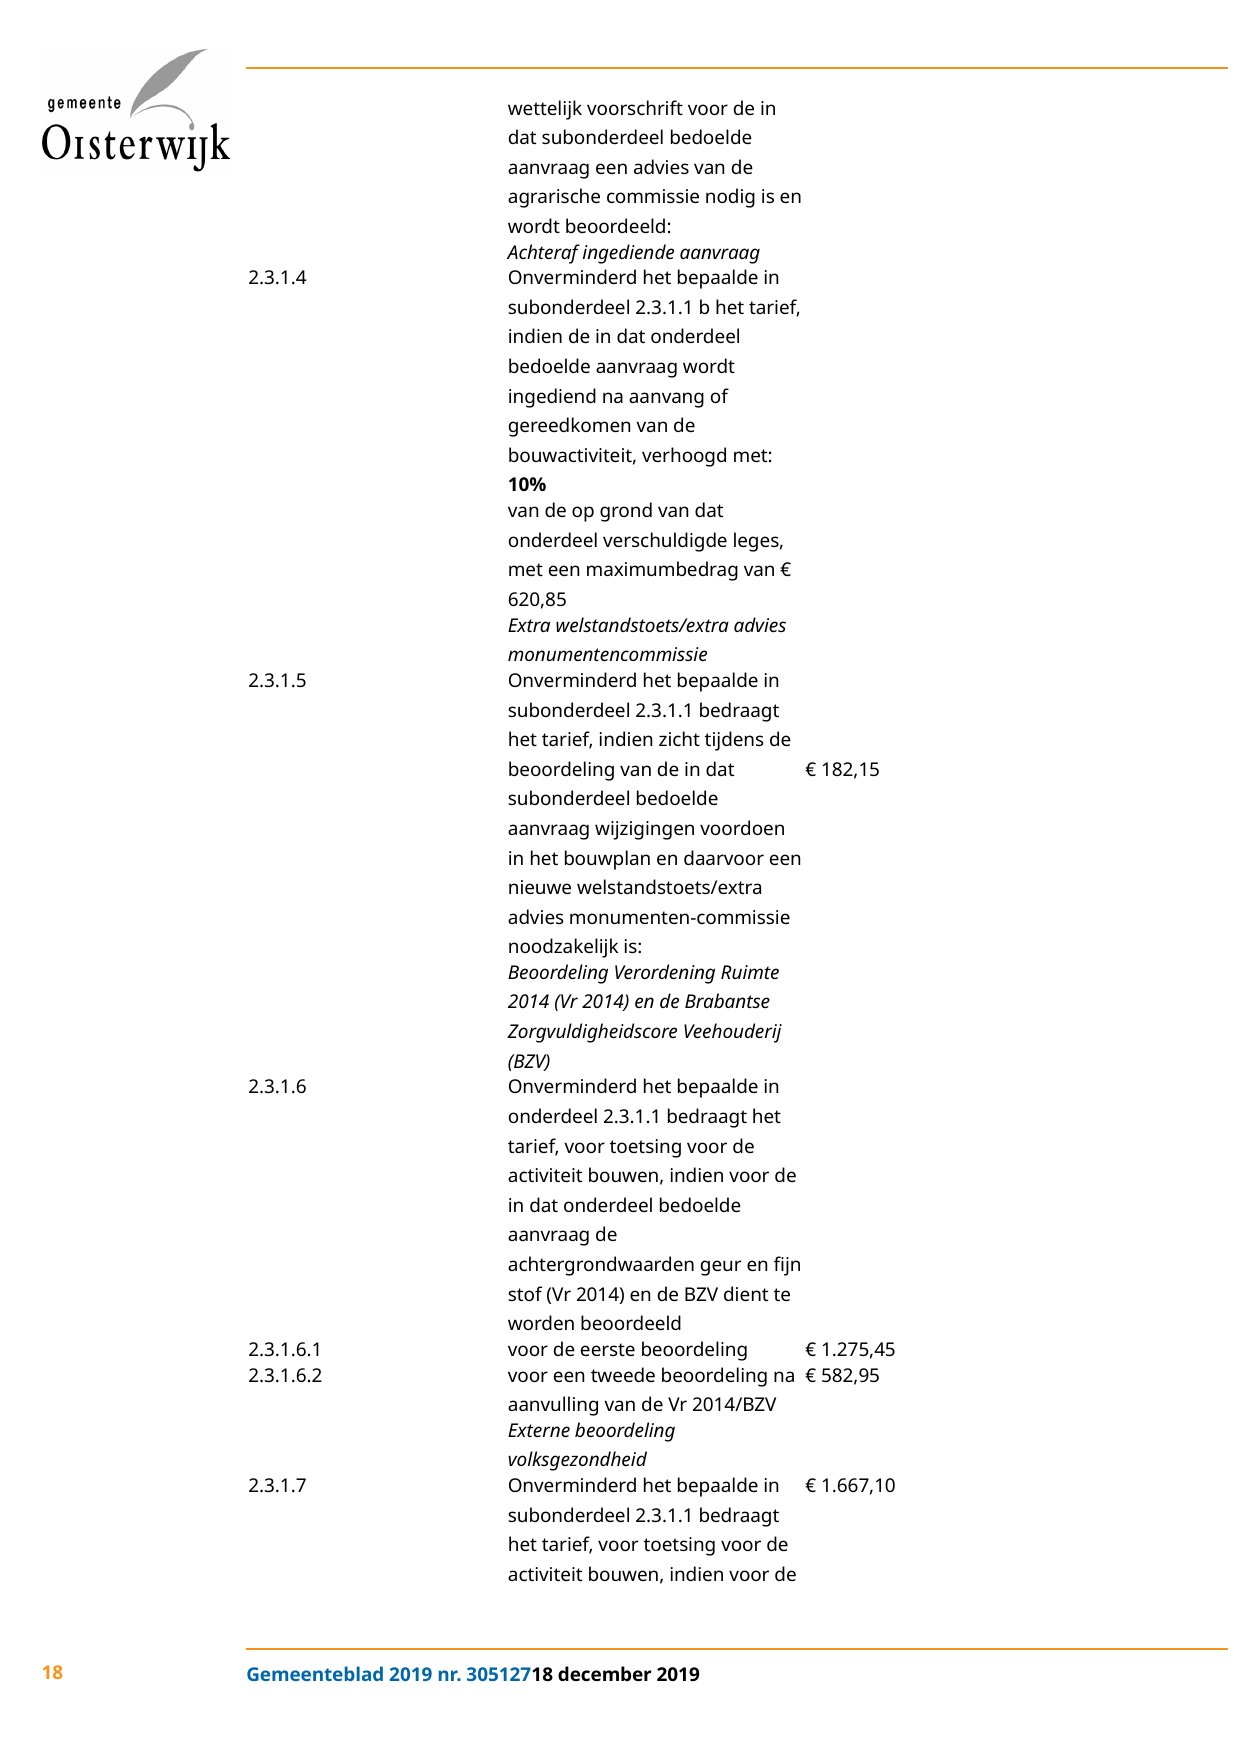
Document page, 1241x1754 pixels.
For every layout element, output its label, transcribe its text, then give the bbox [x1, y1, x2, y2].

table_cell Onverminderd het bepaalde in subonderdeel 2.3.1.1 bedraagt het tarief, indien zicht tijdens de beoordeling van de in dat subonderdeel bedoelde aanvraag wijzigingen voordoen in het bouwplan en daarvoor een nieuwe welstandstoets/extra advies monumenten-commissie noodzakelijk is: [508, 667, 805, 959]
table_cell [805, 95, 1152, 239]
table_cell Onverminderd het bepaalde in onderdeel 2.3.1.1 bedraagt het tarief, voor toetsing voor de activiteit bouwen, indien voor de in dat onderdeel bedoelde aanvraag de achtergrondwaarden geur en fijn stof (Vr 2014) en de BZV dient te worden beoordeeld [508, 1074, 805, 1336]
table_cell [248, 612, 508, 667]
table_cell € 582,95 [805, 1362, 1152, 1417]
table_cell [805, 1074, 1152, 1336]
table_cell 2.3.1.6 [248, 1074, 508, 1336]
table_cell 2.3.1.6.1 [248, 1336, 508, 1362]
table_cell Externe beoordeling volksgezondheid [508, 1417, 805, 1472]
table_cell [805, 239, 1152, 264]
table_cell [248, 498, 508, 612]
table_cell 2.3.1.6.2 [248, 1362, 508, 1417]
table_cell € 1.275,45 [805, 1336, 1152, 1362]
table_cell Achteraf ingediende aanvraag [508, 239, 805, 264]
table_cell [805, 612, 1152, 667]
table_cell Onverminderd het bepaalde in subonderdeel 2.3.1.1 bedraagt het tarief, voor toetsing voor de activiteit bouwen, indien voor de [508, 1473, 805, 1587]
table_cell [248, 1417, 508, 1472]
table_cell [805, 498, 1152, 612]
table_cell [248, 95, 508, 239]
table_cell voor een tweede beoordeling na aanvulling van de Vr 2014/BZV [508, 1362, 805, 1417]
table_cell € 182,15 [805, 667, 1152, 959]
table_cell [805, 1417, 1152, 1472]
table_cell 2.3.1.5 [248, 667, 508, 959]
table_cell voor de eerste beoordeling [508, 1336, 805, 1362]
table_cell 2.3.1.4 [248, 265, 508, 497]
table_cell [248, 959, 508, 1074]
table_cell van de op grond van dat onderdeel verschuldigde leges, met een maximumbedrag van € 620,85 [508, 498, 805, 612]
table_cell Extra welstandstoets/extra advies monumentencommissie [508, 612, 805, 667]
table_cell 2.3.1.7 [248, 1473, 508, 1587]
table_cell [805, 959, 1152, 1074]
table_cell [805, 265, 1152, 497]
table_cell wettelijk voorschrift voor de in dat subonderdeel bedoelde aanvraag een advies van de agrarische commissie nodig is en wordt beoordeeld: [508, 95, 805, 239]
picture [41, 47, 231, 172]
table_cell Onverminderd het bepaalde in subonderdeel 2.3.1.1 b het tarief, indien de in dat onderdeel bedoelde aanvraag wordt ingediend na aanvang of gereedkomen van de bouwactiviteit, verhoogd met: 10% [508, 265, 805, 497]
table_cell [248, 239, 508, 264]
table_cell € 1.667,10 [805, 1473, 1152, 1587]
table_cell Beoordeling Verordening Ruimte 2014 (Vr 2014) en de Brabantse Zorgvuldigheidscore Veehouderij (BZV) [508, 959, 805, 1074]
